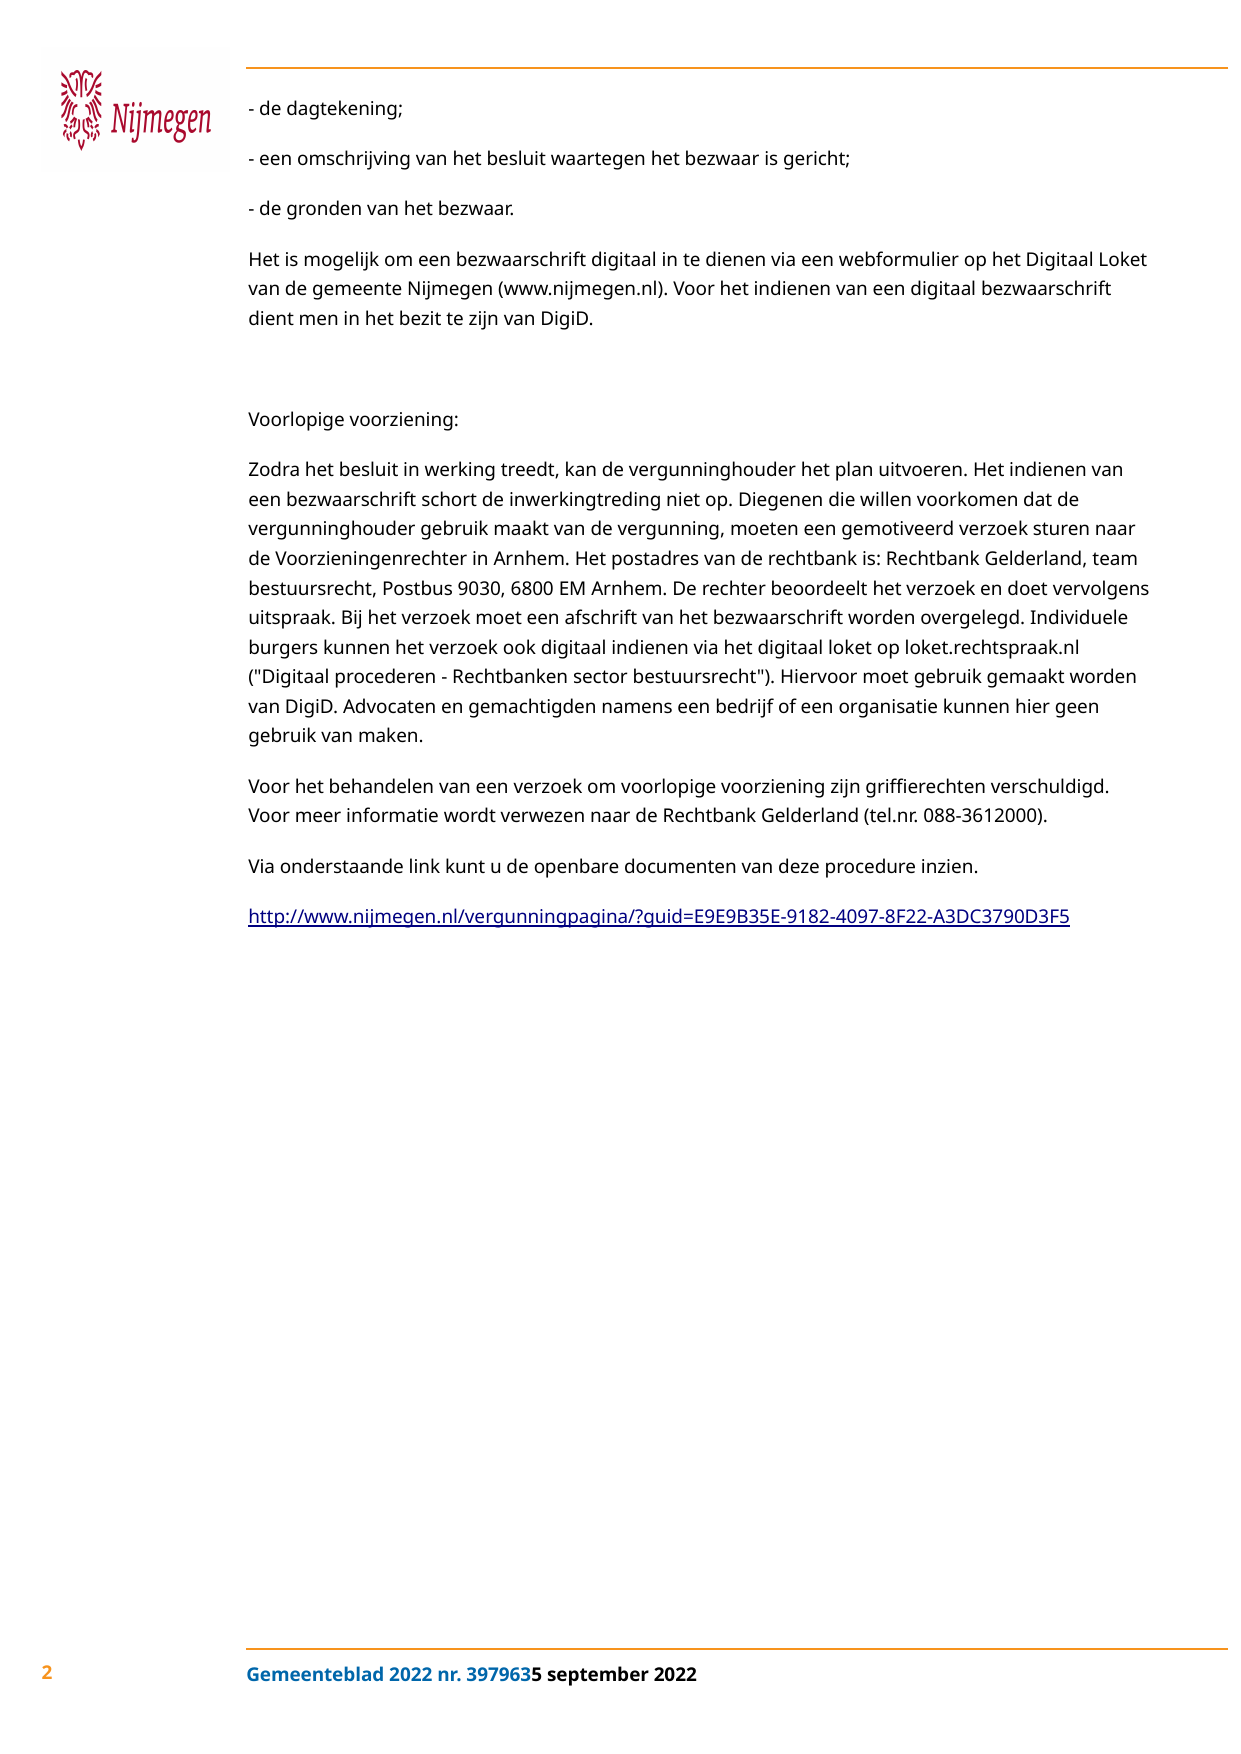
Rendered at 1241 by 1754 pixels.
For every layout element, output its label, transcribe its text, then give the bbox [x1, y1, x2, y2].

text Via onderstaande link kunt u de openbare documenten van deze procedure inzien. [248, 853, 1152, 879]
text http://www.nijmegen.nl/vergunningpagina/?guid=E9E9B35E-9182-4097-8F22-A3DC3790D3F5 [248, 903, 1152, 929]
picture [41, 47, 231, 172]
text - de dagtekening; [248, 95, 1152, 121]
text - de gronden van het bezwaar. [248, 196, 1152, 221]
text - een omschrijving van het besluit waartegen het bezwaar is gericht; [248, 145, 1152, 171]
text Zodra het besluit in werking treedt, kan de vergunninghouder het plan uitvoeren. Het indienen van een bezwaarschrift schort de inwerkingtreding niet op. Diegenen die willen voorkomen dat de vergunninghouder gebruik maakt van de vergunning, moeten een gemotiveerd verzoek sturen naar de Voorzieningenrechter in Arnhem. Het postadres van de rechtbank is: Rechtbank Gelderland, team bestuursrecht, Postbus 9030, 6800 EM Arnhem. De rechter beoordeelt het verzoek en doet vervolgens uitspraak. Bij het verzoek moet een afschrift van het bezwaarschrift worden overgelegd. Individuele burgers kunnen het verzoek ook digitaal indienen via het digitaal loket op loket.rechtspraak.nl ("Digitaal procederen - Rechtbanken sector bestuursrecht"). Hiervoor moet gebruik gemaakt worden van DigiD. Advocaten en gemachtigden namens een bedrijf of een organisatie kunnen hier geen gebruik van maken. [248, 456, 1152, 748]
text Voorlopige voorziening: [248, 406, 1152, 432]
text Het is mogelijk om een bezwaarschrift digitaal in te dienen via een webformulier op het Digitaal Loket van de gemeente Nijmegen (www.nijmegen.nl). Voor het indienen van een digitaal bezwaarschrift dient men in het bezit te zijn van DigiD. [248, 246, 1152, 331]
text Voor het behandelen van een verzoek om voorlopige voorziening zijn griffierechten verschuldigd. Voor meer informatie wordt verwezen naar de Rechtbank Gelderland (tel.nr. 088-3612000). [248, 773, 1152, 828]
